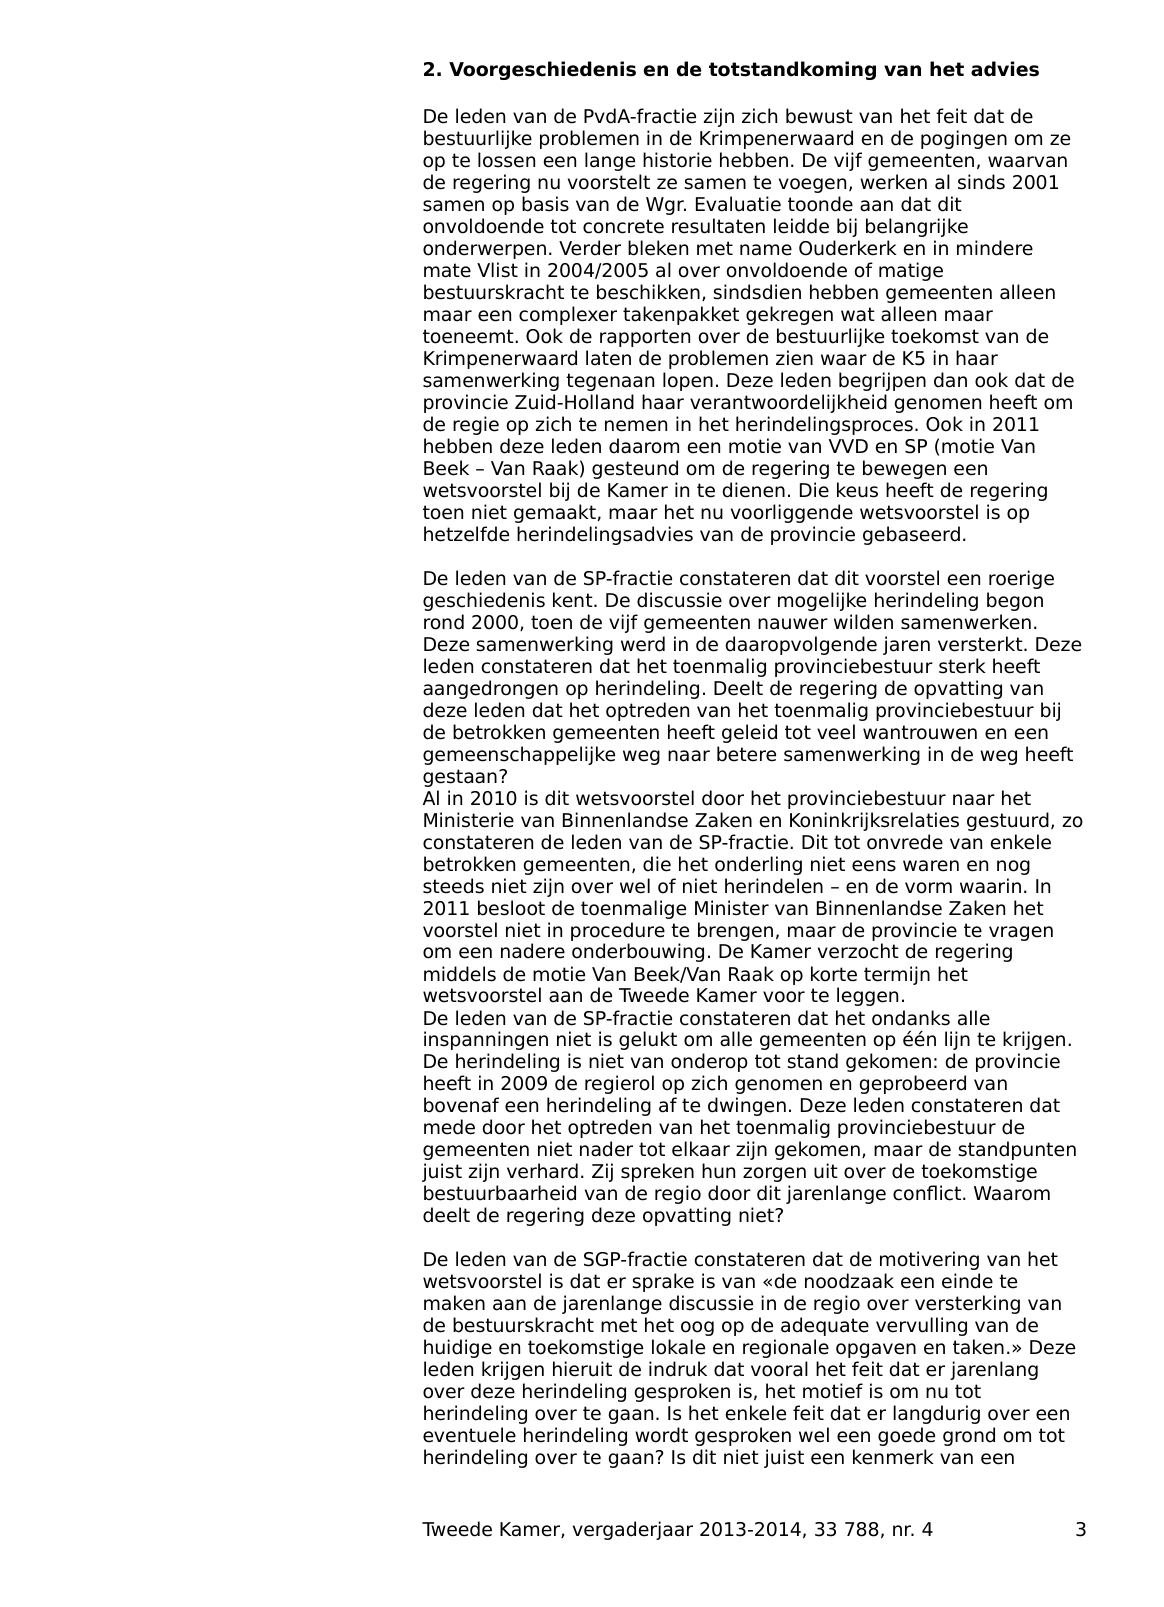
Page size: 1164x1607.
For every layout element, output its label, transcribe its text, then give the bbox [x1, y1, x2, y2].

subtitle 2. Voorgeschiedenis en de totstandkoming van het advies [422, 59, 1087, 81]
text De leden van de PvdA-fractie zijn zich bewust van het feit dat de bestuurlijke problemen in de Krimpenerwaard en de pogingen om ze op te lossen een lange historie hebben. De vijf gemeenten, waarvan de regering nu voorstelt ze samen te voegen, werken al sinds 2001 samen op basis van de Wgr. Evaluatie toonde aan dat dit onvoldoende tot concrete resultaten leidde bij belangrijke onderwerpen. Verder bleken met name Ouderkerk en in mindere mate Vlist in 2004/2005 al over onvoldoende of matige bestuurskracht te beschikken, sindsdien hebben gemeenten alleen maar een complexer takenpakket gekregen wat alleen maar toeneemt. Ook de rapporten over de bestuurlijke toekomst van de Krimpenerwaard laten de problemen zien waar de K5 in haar samenwerking tegenaan lopen. Deze leden begrijpen dan ook dat de provincie Zuid-Holland haar verantwoordelijkheid genomen heeft om de regie op zich te nemen in het herindelingsproces. Ook in 2011 hebben deze leden daarom een motie van VVD en SP (motie Van Beek – Van Raak) gesteund om de regering te bewegen een wetsvoorstel bij de Kamer in te dienen. Die keus heeft de regering toen niet gemaakt, maar het nu voorliggende wetsvoorstel is op hetzelfde herindelingsadvies van de provincie gebaseerd. [422, 106, 1087, 546]
text Al in 2010 is dit wetsvoorstel door het provinciebestuur naar het Ministerie van Binnenlandse Zaken en Koninkrijksrelaties gestuurd, zo constateren de leden van de SP-fractie. Dit tot onvrede van enkele betrokken gemeenten, die het onderling niet eens waren en nog steeds niet zijn over wel of niet herindelen – en de vorm waarin. In 2011 besloot de toenmalige Minister van Binnenlandse Zaken het voorstel niet in procedure te brengen, maar de provincie te vragen om een nadere onderbouwing. De Kamer verzocht de regering middels de motie Van Beek/Van Raak op korte termijn het wetsvoorstel aan de Tweede Kamer voor te leggen. [422, 788, 1087, 1007]
text De leden van de SP-fractie constateren dat dit voorstel een roerige geschiedenis kent. De discussie over mogelijke herindeling begon rond 2000, toen de vijf gemeenten nauwer wilden samenwerken. Deze samenwerking werd in de daaropvolgende jaren versterkt. Deze leden constateren dat het toenmalig provinciebestuur sterk heeft aangedrongen op herindeling. Deelt de regering de opvatting van deze leden dat het optreden van het toenmalig provinciebestuur bij de betrokken gemeenten heeft geleid tot veel wantrouwen en een gemeenschappelijke weg naar betere samenwerking in de weg heeft gestaan? [422, 568, 1087, 788]
text De leden van de SP-fractie constateren dat het ondanks alle inspanningen niet is gelukt om alle gemeenten op één lijn te krijgen. De herindeling is niet van onderop tot stand gekomen: de provincie heeft in 2009 de regierol op zich genomen en geprobeerd van bovenaf een herindeling af te dwingen. Deze leden constateren dat mede door het optreden van het toenmalig provinciebestuur de gemeenten niet nader tot elkaar zijn gekomen, maar de standpunten juist zijn verhard. Zij spreken hun zorgen uit over de toekomstige bestuurbaarheid van de regio door dit jarenlange conflict. Waarom deelt de regering deze opvatting niet? [422, 1007, 1087, 1227]
text De leden van de SGP-fractie constateren dat de motivering van het wetsvoorstel is dat er sprake is van «de noodzaak een einde te maken aan de jarenlange discussie in de regio over versterking van de bestuurskracht met het oog op de adequate vervulling van de huidige en toekomstige lokale en regionale opgaven en taken.» Deze leden krijgen hieruit de indruk dat vooral het feit dat er jarenlang over deze herindeling gesproken is, het motief is om nu tot herindeling over te gaan. Is het enkele feit dat er langdurig over een eventuele herindeling wordt gesproken wel een goede grond om tot herindeling over te gaan? Is dit niet juist een kenmerk van een [422, 1249, 1087, 1469]
